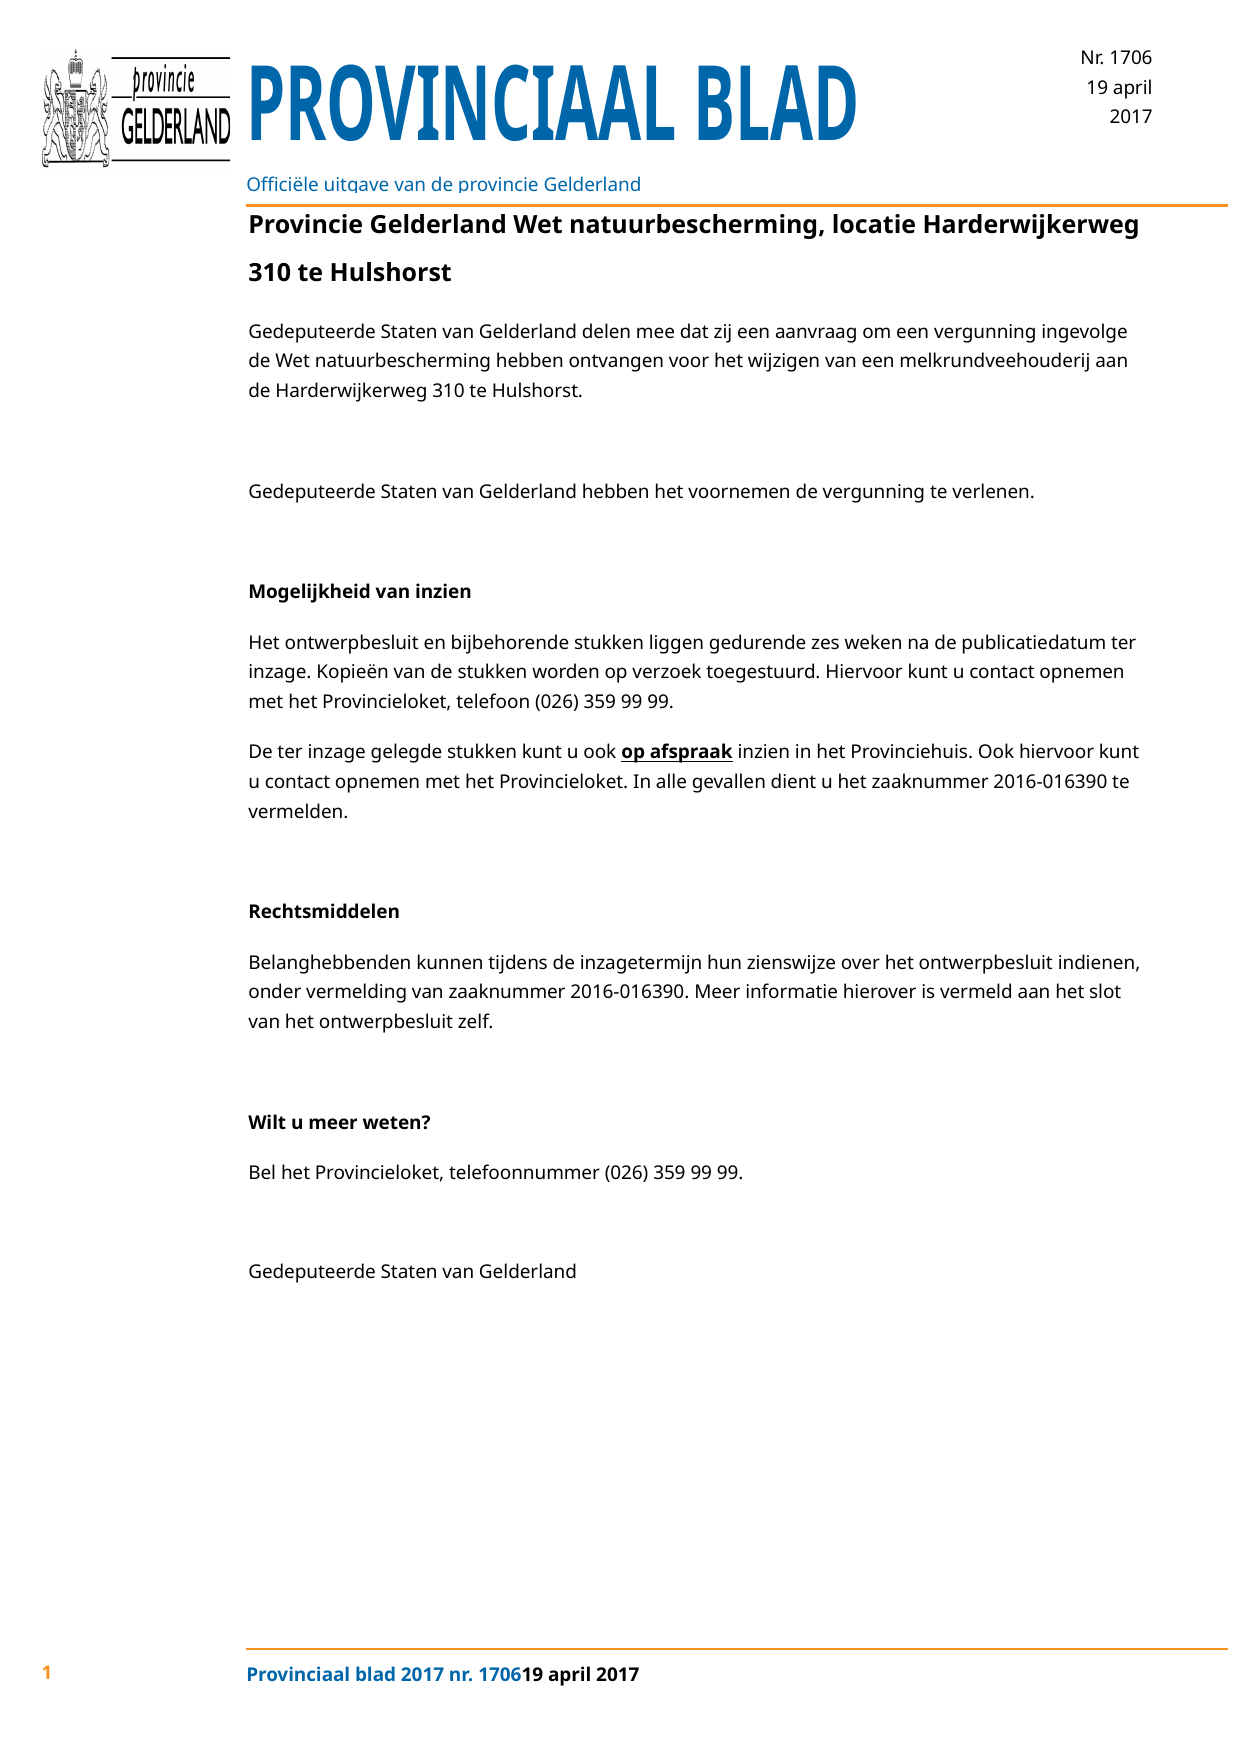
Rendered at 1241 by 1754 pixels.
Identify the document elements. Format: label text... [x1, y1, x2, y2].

text Belanghebbenden kunnen tijdens de inzagetermijn hun zienswijze over het ontwerpbesluit indienen, onder vermelding van zaaknummer 2016-016390. Meer informatie hierover is vermeld aan het slot van het ontwerpbesluit zelf. [248, 949, 1152, 1034]
text Mogelijkheid van inzien [248, 579, 1152, 604]
text Gedeputeerde Staten van Gelderland [248, 1258, 1152, 1283]
text Gedeputeerde Staten van Gelderland hebben het voornemen de vergunning te verlenen. [248, 478, 1152, 504]
text Bel het Provincieloket, telefoonnummer (026) 359 99 99. [248, 1159, 1152, 1185]
text Rechtsmiddelen [248, 899, 1152, 924]
text Wilt u meer weten? [248, 1109, 1152, 1135]
picture [41, 47, 231, 172]
text Het ontwerpbesluit en bijbehorende stukken liggen gedurende zes weken na de publicatiedatum ter inzage. Kopieën van de stukken worden op verzoek toegestuurd. Hiervoor kunt u contact opnemen met het Provincieloket, telefoon (026) 359 99 99. [248, 629, 1152, 714]
text De ter inzage gelegde stukken kunt u ook op afspraak inzien in het Provinciehuis. Ook hiervoor kunt u contact opnemen met het Provincieloket. In alle gevallen dient u het zaaknummer 2016-016390 te vermelden. [248, 739, 1152, 824]
text Gedeputeerde Staten van Gelderland delen mee dat zij een aanvraag om een vergunning ingevolge de Wet natuurbescherming hebben ontvangen voor het wijzigen van een melkrundveehouderij aan de Harderwijkerweg 310 te Hulshorst. [248, 318, 1152, 403]
text Provincie Gelderland Wet natuurbescherming, locatie Harderwijkerweg 310 te Hulshorst [248, 207, 1152, 288]
